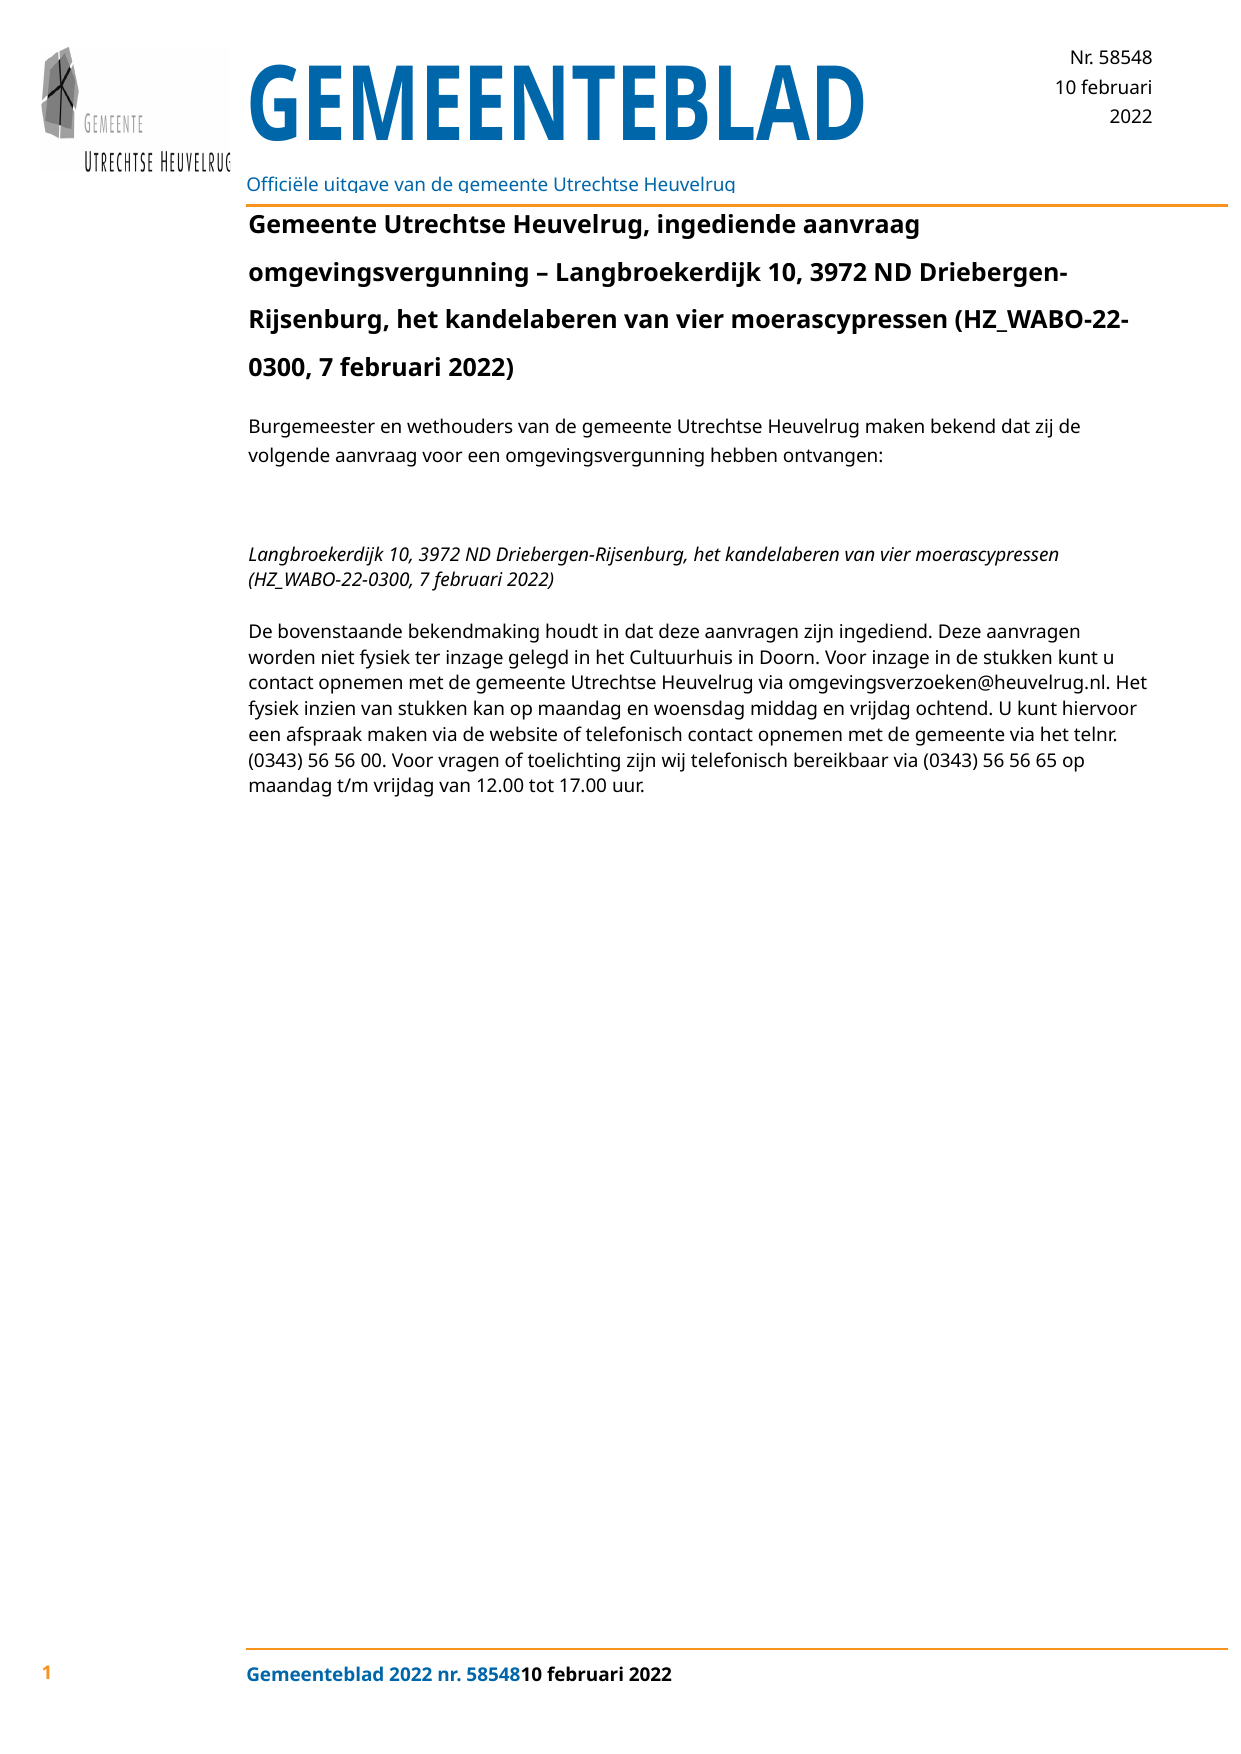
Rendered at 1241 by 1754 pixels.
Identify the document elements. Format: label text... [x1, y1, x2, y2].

text Gemeente Utrechtse Heuvelrug, ingediende aanvraag omgevingsvergunning – Langbroekerdijk 10, 3972 ND Driebergen-Rijsenburg, het kandelaberen van vier moerascypressen (HZ_WABO-22-0300, 7 februari 2022) [248, 207, 1152, 384]
picture [41, 47, 231, 172]
text De bovenstaande bekendmaking houdt in dat deze aanvragen zijn ingediend. Deze aanvragen worden niet fysiek ter inzage gelegd in het Cultuurhuis in Doorn. Voor inzage in de stukken kunt u contact opnemen met de gemeente Utrechtse Heuvelrug via omgevingsverzoeken@heuvelrug.nl. Het fysiek inzien van stukken kan op maandag en woensdag middag en vrijdag ochtend. U kunt hiervoor een afspraak maken via de website of telefonisch contact opnemen met de gemeente via het telnr. (0343) 56 56 00. Voor vragen of toelichting zijn wij telefonisch bereikbaar via (0343) 56 56 65 op maandag t/m vrijdag van 12.00 tot 17.00 uur. [248, 618, 1152, 798]
text Burgemeester en wethouders van de gemeente Utrechtse Heuvelrug maken bekend dat zij de volgende aanvraag voor een omgevingsvergunning hebben ontvangen: [248, 413, 1152, 468]
text Langbroekerdijk 10, 3972 ND Driebergen-Rijsenburg, het kandelaberen van vier moerascypressen (HZ_WABO-22-0300, 7 februari 2022) [248, 541, 1152, 592]
